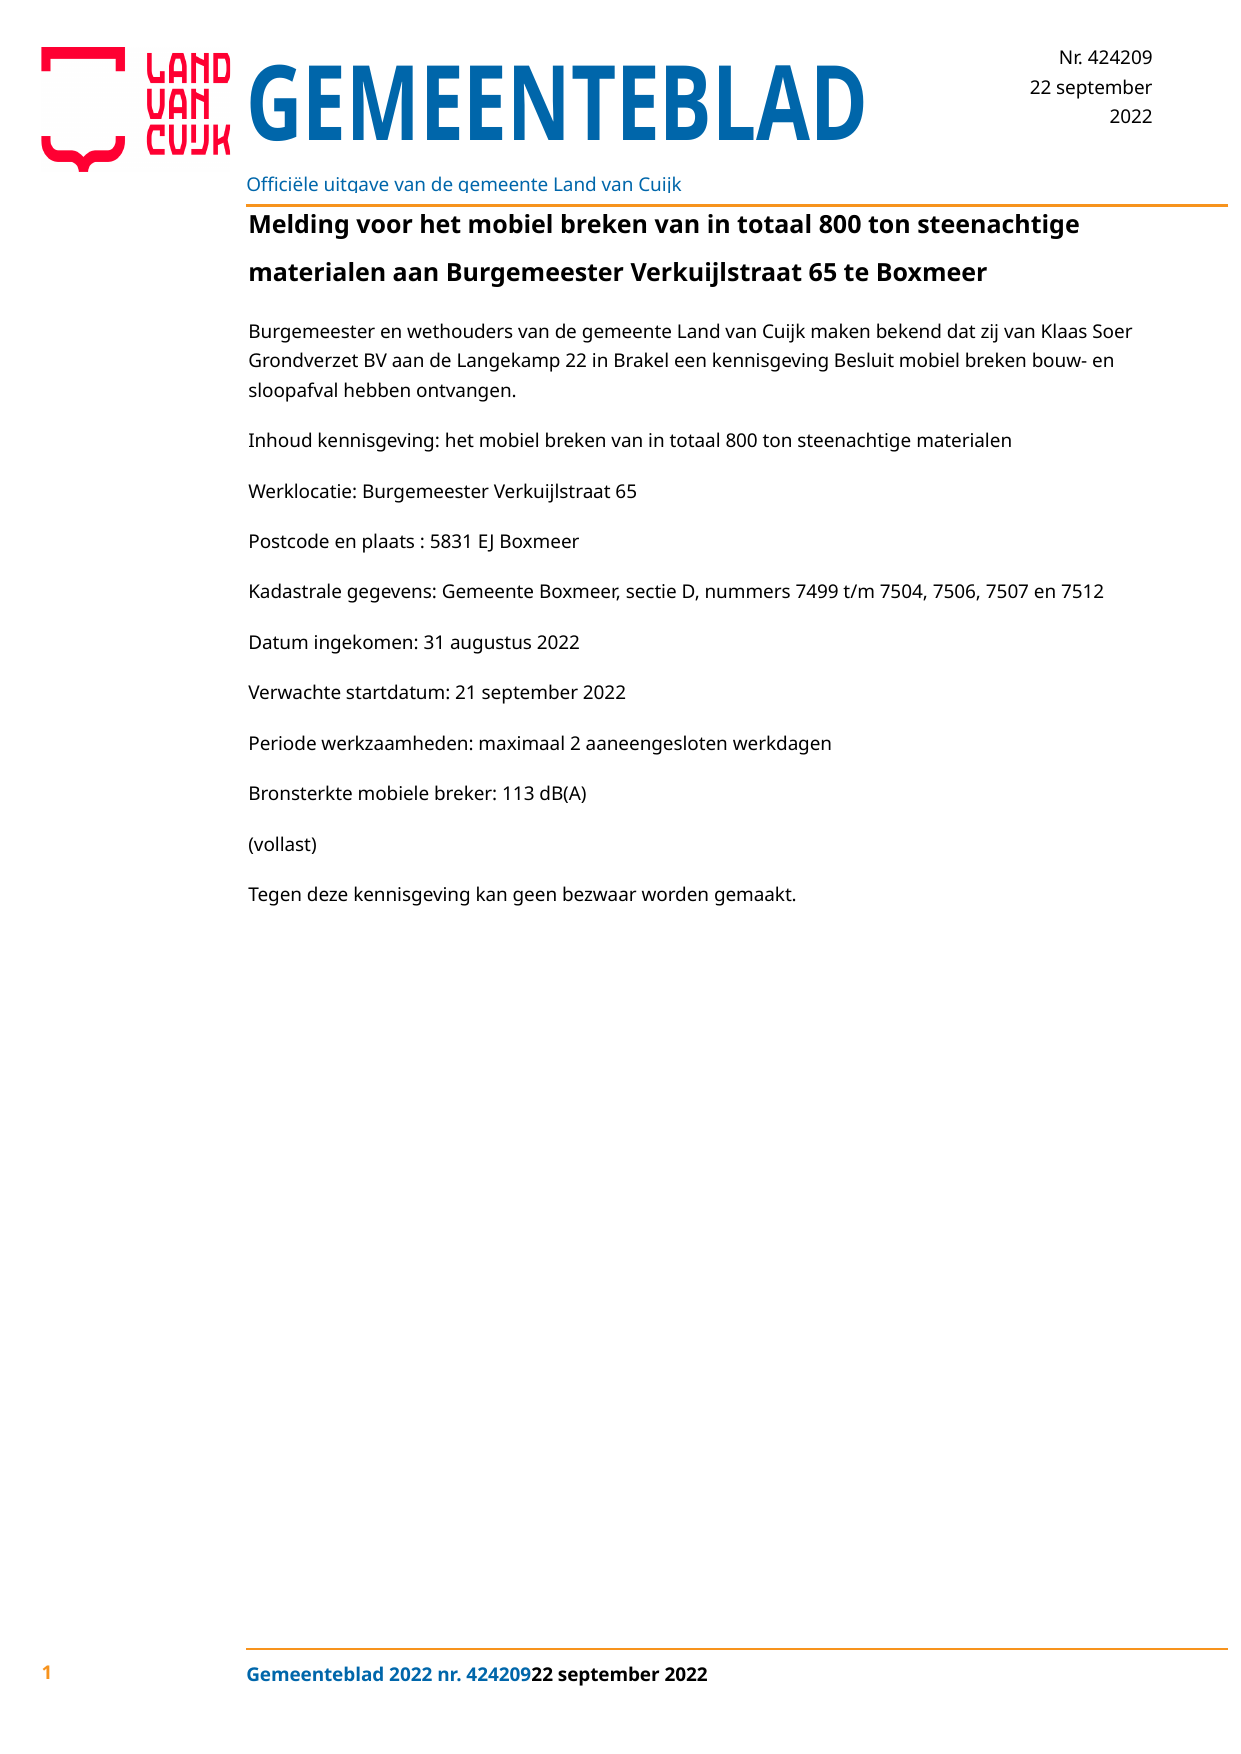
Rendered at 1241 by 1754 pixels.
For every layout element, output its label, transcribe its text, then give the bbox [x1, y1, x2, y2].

picture [41, 47, 231, 172]
text Postcode en plaats : 5831 EJ Boxmeer [248, 528, 1152, 554]
text Kadastrale gegevens: Gemeente Boxmeer, sectie D, nummers 7499 t/m 7504, 7506, 7507 en 7512 [248, 579, 1152, 604]
text Bronsterkte mobiele breker: 113 dB(A) [248, 780, 1152, 806]
text Tegen deze kennisgeving kan geen bezwaar worden gemaakt. [248, 881, 1152, 907]
text Periode werkzaamheden: maximaal 2 aaneengesloten werkdagen [248, 730, 1152, 756]
text Burgemeester en wethouders van de gemeente Land van Cuijk maken bekend dat zij van Klaas Soer Grondverzet BV aan de Langekamp 22 in Brakel een kennisgeving Besluit mobiel breken bouw- en sloopafval hebben ontvangen. [248, 318, 1152, 403]
text Verwachte startdatum: 21 september 2022 [248, 679, 1152, 705]
text Melding voor het mobiel breken van in totaal 800 ton steenachtige materialen aan Burgemeester Verkuijlstraat 65 te Boxmeer [248, 207, 1152, 288]
text Werklocatie: Burgemeester Verkuijlstraat 65 [248, 478, 1152, 504]
text Datum ingekomen: 31 augustus 2022 [248, 629, 1152, 655]
text (vollast) [248, 831, 1152, 857]
text Inhoud kennisgeving: het mobiel breken van in totaal 800 ton steenachtige materialen [248, 427, 1152, 453]
